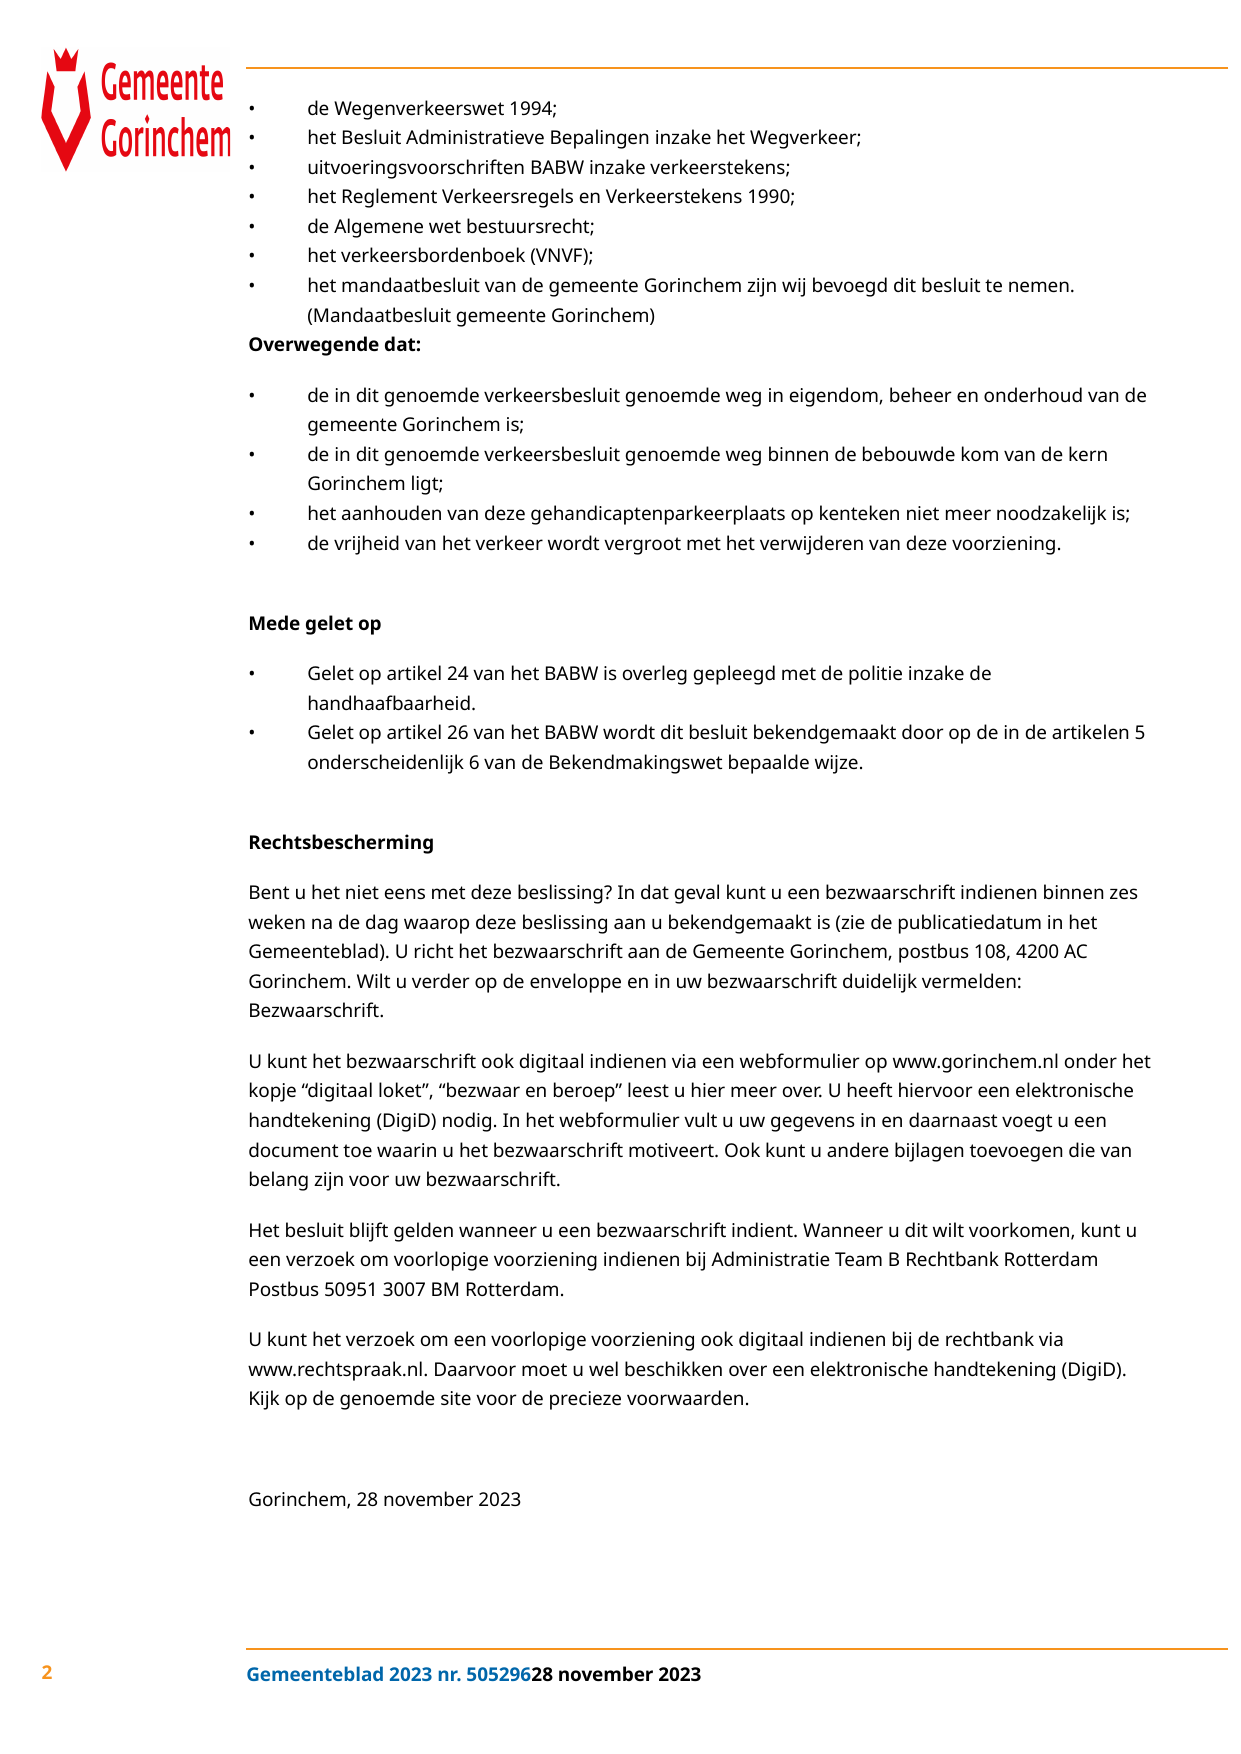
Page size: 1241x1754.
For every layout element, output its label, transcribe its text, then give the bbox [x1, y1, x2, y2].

list het aanhouden van deze gehandicaptenparkeerplaats op kenteken niet meer noodzakelijk is; [248, 500, 1152, 526]
text U kunt het bezwaarschrift ook digitaal indienen via een webformulier op www.gorinchem.nl onder het kopje “digitaal loket”, “bezwaar en beroep” leest u hier meer over. U heeft hiervoor een elektronische handtekening (DigiD) nodig. In het webformulier vult u uw gegevens in en daarnaast voegt u een document toe waarin u het bezwaarschrift motiveert. Ook kunt u andere bijlagen toevoegen die van belang zijn voor uw bezwaarschrift. [248, 1048, 1152, 1192]
list het Reglement Verkeersregels en Verkeerstekens 1990; [248, 183, 1152, 209]
text Bent u het niet eens met deze beslissing? In dat geval kunt u een bezwaarschrift indienen binnen zes weken na de dag waarop deze beslissing aan u bekendgemaakt is (zie de publicatiedatum in het Gemeenteblad). U richt het bezwaarschrift aan de Gemeente Gorinchem, postbus 108, 4200 AC Gorinchem. Wilt u verder op de enveloppe en in uw bezwaarschrift duidelijk vermelden: Bezwaarschrift. [248, 879, 1152, 1023]
list de vrijheid van het verkeer wordt vergroot met het verwijderen van deze voorziening. [248, 530, 1152, 556]
text Het besluit blijft gelden wanneer u een bezwaarschrift indient. Wanneer u dit wilt voorkomen, kunt u een verzoek om voorlopige voorziening indienen bij Administratie Team B Rechtbank Rotterdam Postbus 50951 3007 BM Rotterdam. [248, 1217, 1152, 1302]
list de in dit genoemde verkeersbesluit genoemde weg in eigendom, beheer en onderhoud van de gemeente Gorinchem is; [248, 382, 1152, 437]
list het Besluit Administratieve Bepalingen inzake het Wegverkeer; [248, 124, 1152, 150]
text U kunt het verzoek om een voorlopige voorziening ook digitaal indienen bij de rechtbank via www.rechtspraak.nl. Daarvoor moet u wel beschikken over een elektronische handtekening (DigiD). Kijk op de genoemde site voor de precieze voorwaarden. [248, 1326, 1152, 1411]
text Gorinchem, 28 november 2023 [248, 1486, 1152, 1512]
text Rechtsbescherming [248, 829, 1152, 855]
text Overwegende dat: [248, 331, 1152, 357]
text Mede gelet op [248, 610, 1152, 636]
list de Wegenverkeerswet 1994; [248, 95, 1152, 121]
picture [41, 47, 231, 172]
list het verkeersbordenboek (VNVF); [248, 243, 1152, 268]
list de Algemene wet bestuursrecht; [248, 213, 1152, 239]
list Gelet op artikel 26 van het BABW wordt dit besluit bekendgemaakt door op de in de artikelen 5 onderscheidenlijk 6 van de Bekendmakingswet bepaalde wijze. [248, 719, 1152, 775]
list Gelet op artikel 24 van het BABW is overleg gepleegd met de politie inzake de handhaafbaarheid. [248, 660, 1152, 716]
list uitvoeringsvoorschriften BABW inzake verkeerstekens; [248, 154, 1152, 180]
list de in dit genoemde verkeersbesluit genoemde weg binnen de bebouwde kom van de kern Gorinchem ligt; [248, 441, 1152, 496]
list het mandaatbesluit van de gemeente Gorinchem zijn wij bevoegd dit besluit te nemen. (Mandaatbesluit gemeente Gorinchem) [248, 272, 1152, 328]
